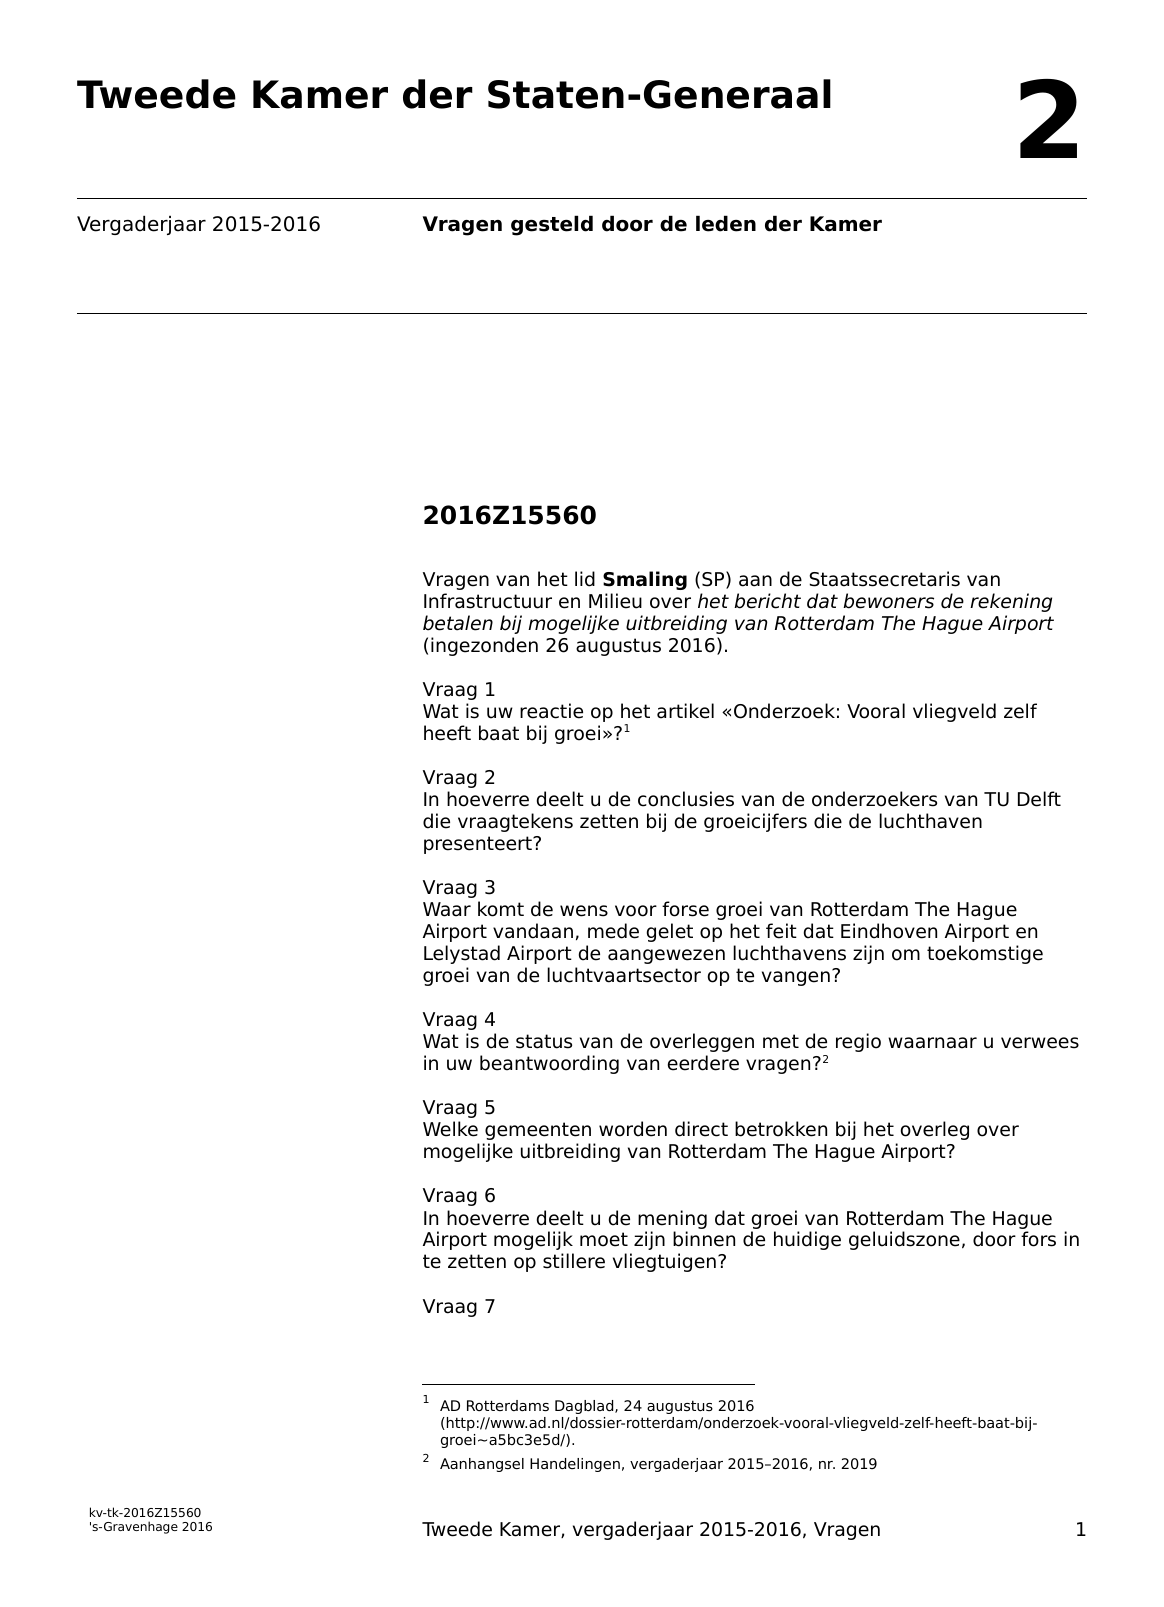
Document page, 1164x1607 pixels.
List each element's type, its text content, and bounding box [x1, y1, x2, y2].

text kv-tk-2016Z15560 [88, 1506, 323, 1520]
table_header 2 [886, 59, 1087, 198]
text 2016Z15560 [422, 501, 1087, 531]
text Welke gemeenten worden direct betrokken bij het overleg over mogelijke uitbreiding van Rotterdam The Hague Airport? [422, 1119, 1087, 1163]
text Vraag 2 [422, 767, 1087, 789]
table_cell Vergaderjaar 2015-2016 [77, 199, 422, 313]
text Vragen van het lid Smaling (SP) aan de Staatssecretaris van Infrastructuur en Milieu over het bericht dat bewoners de rekening betalen bij mogelijke uitbreiding van Rotterdam The Hague Airport (ingezonden 26 augustus 2016). [422, 569, 1087, 657]
text Vraag 5 [422, 1097, 1087, 1119]
table_cell Vragen gesteld door de leden der Kamer [422, 199, 1087, 313]
table_header Tweede Kamer der Staten-Generaal [77, 59, 886, 198]
text In hoeverre deelt u de mening dat groei van Rotterdam The Hague Airport mogelijk moet zijn binnen de huidige geluidszone, door fors in te zetten op stillere vliegtuigen? [422, 1207, 1087, 1273]
text 's-Gravenhage 2016 [88, 1520, 323, 1534]
text Waar komt de wens voor forse groei van Rotterdam The Hague Airport vandaan, mede gelet op het feit dat Eindhoven Airport en Lelystad Airport de aangewezen luchthavens zijn om toekomstige groei van de luchtvaartsector op te vangen? [422, 899, 1087, 987]
text Vraag 7 [422, 1296, 1087, 1317]
text Vraag 1 [422, 679, 1087, 701]
text Vraag 3 [422, 877, 1087, 899]
text Vraag 6 [422, 1185, 1087, 1207]
text AD Rotterdams Dagblad, 24 augustus 2016 (http://www.ad.nl/dossier-rotterdam/onderzoek-vooral-vliegveld-zelf-heeft-baat-bij-groei~a5bc3e5d/). [422, 1393, 1087, 1449]
text Wat is de status van de overleggen met de regio waarnaar u verwees in uw beantwoording van eerdere vragen? [422, 1031, 1087, 1075]
text Wat is uw reactie op het artikel «Onderzoek: Vooral vliegveld zelf heeft baat bij groei»? [422, 701, 1087, 745]
text Aanhangsel Handelingen, vergaderjaar 2015–2016, nr. 2019 [422, 1452, 1087, 1474]
text Vraag 4 [422, 1009, 1087, 1031]
text In hoeverre deelt u de conclusies van de onderzoekers van TU Delft die vraagtekens zetten bij de groeicijfers die de luchthaven presenteert? [422, 789, 1087, 855]
